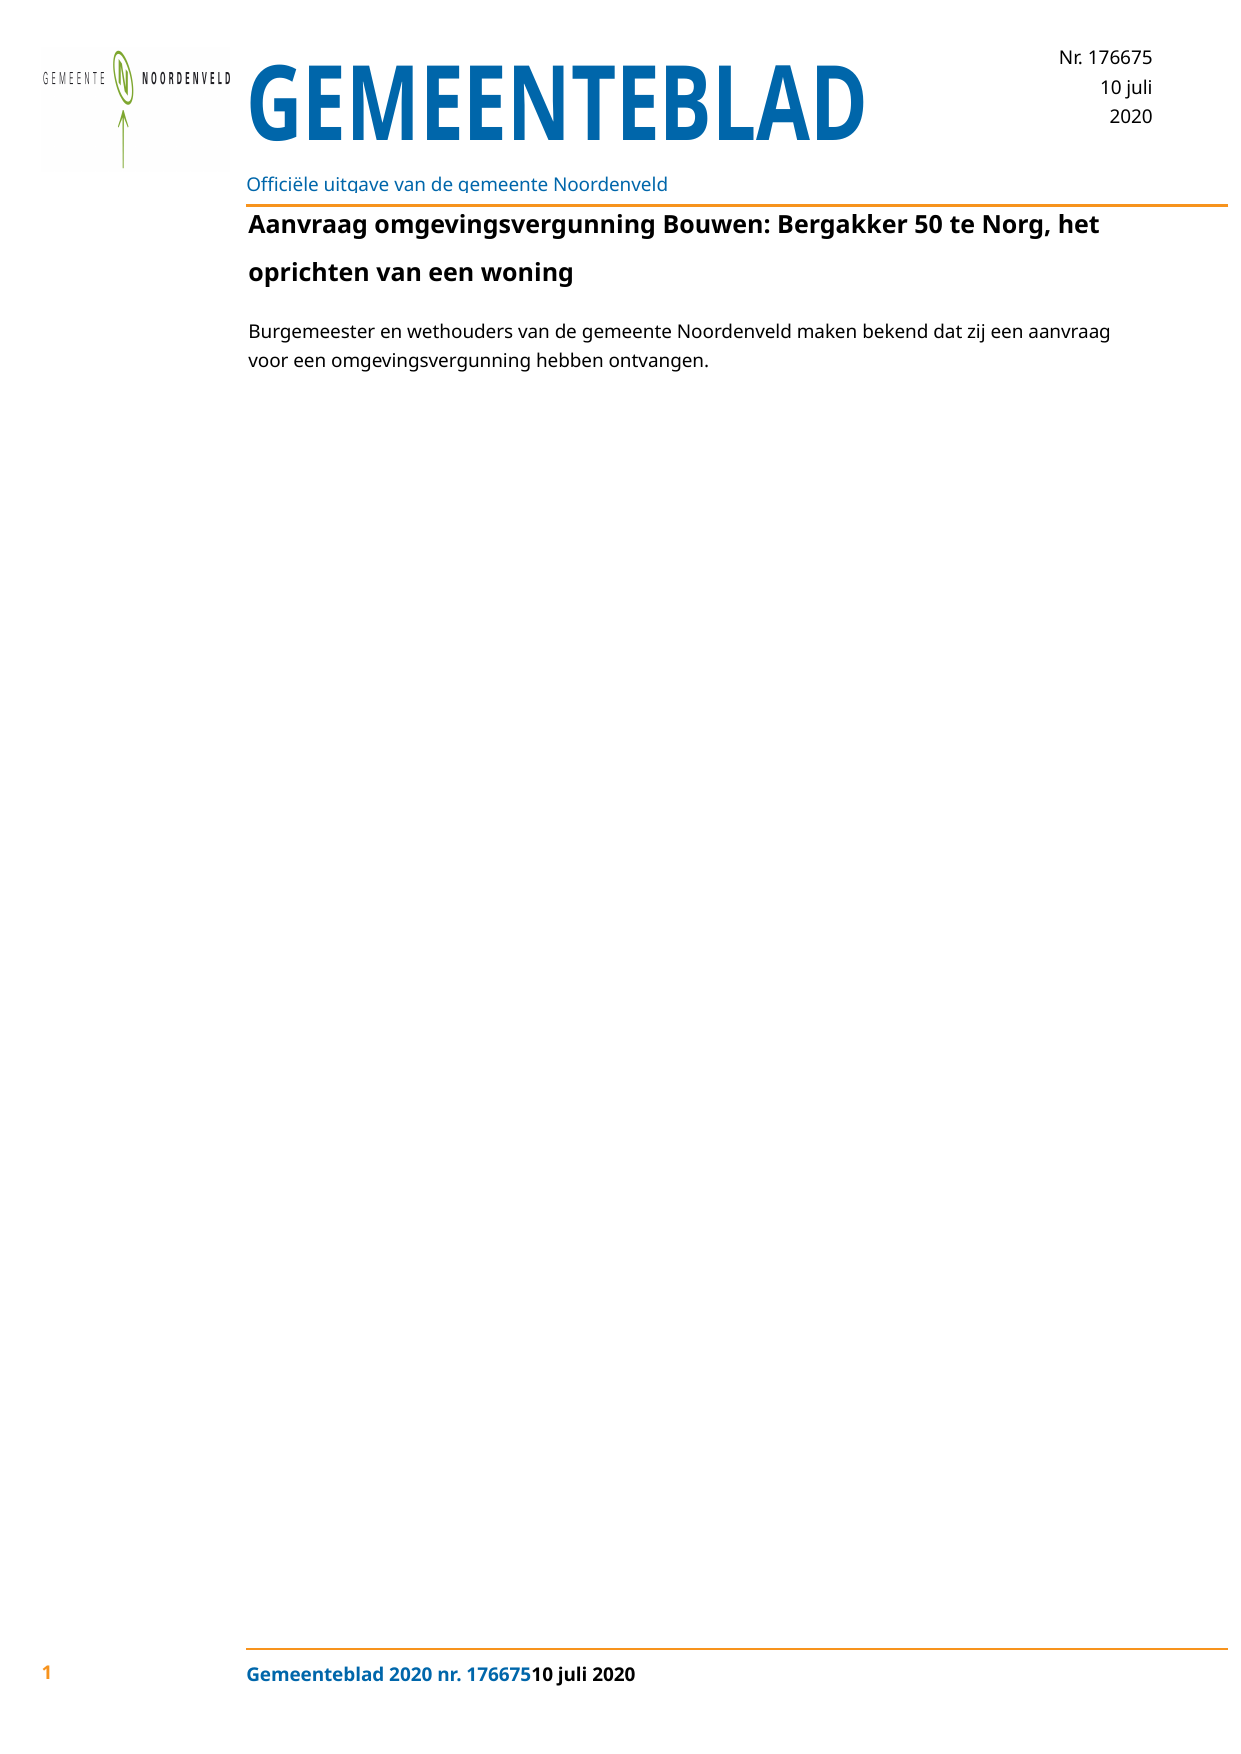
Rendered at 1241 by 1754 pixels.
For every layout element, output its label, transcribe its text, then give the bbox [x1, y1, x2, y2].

text Burgemeester en wethouders van de gemeente Noordenveld maken bekend dat zij een aanvraag voor een omgevingsvergunning hebben ontvangen. [248, 318, 1152, 373]
text Aanvraag omgevingsvergunning Bouwen: Bergakker 50 te Norg, het oprichten van een woning [248, 207, 1152, 288]
picture [41, 47, 231, 172]
